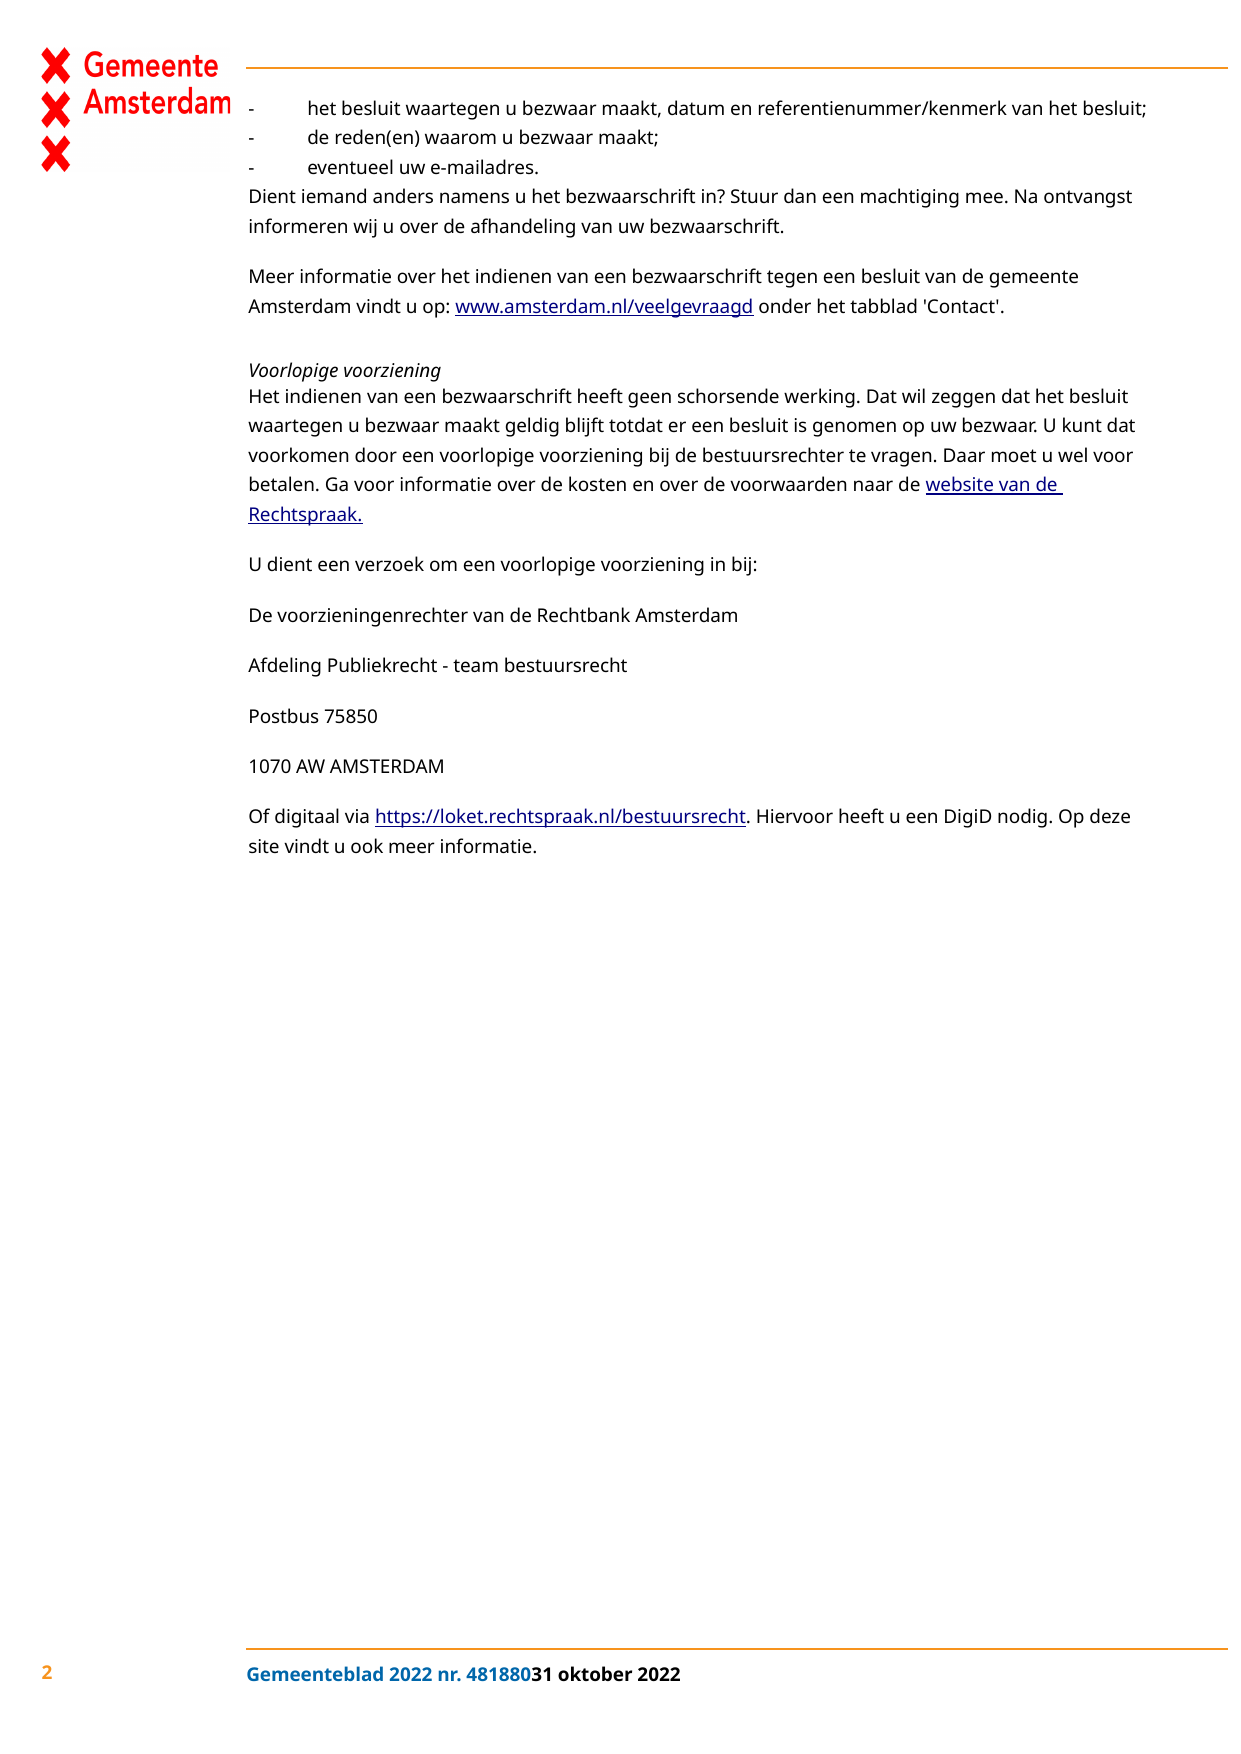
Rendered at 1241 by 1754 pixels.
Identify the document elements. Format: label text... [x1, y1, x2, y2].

text Of digitaal via https://loket.rechtspraak.nl/bestuursrecht. Hiervoor heeft u een DigiD nodig. Op deze site vindt u ook meer informatie. [248, 804, 1152, 859]
list het besluit waartegen u bezwaar maakt, datum en referentienummer/kenmerk van het besluit; [248, 95, 1152, 121]
list eventueel uw e-mailadres. [248, 154, 1152, 180]
list de reden(en) waarom u bezwaar maakt; [248, 124, 1152, 150]
text Het indienen van een bezwaarschrift heeft geen schorsende werking. Dat wil zeggen dat het besluit waartegen u bezwaar maakt geldig blijft totdat er een besluit is genomen op uw bezwaar. U kunt dat voorkomen door een voorlopige voorziening bij de bestuursrechter te vragen. Daar moet u wel voor betalen. Ga voor informatie over de kosten en over de voorwaarden naar de website van de Rechtspraak. [248, 383, 1152, 527]
text Dient iemand anders namens u het bezwaarschrift in? Stuur dan een machtiging mee. Na ontvangst informeren wij u over de afhandeling van uw bezwaarschrift. [248, 183, 1152, 239]
text Postbus 75850 [248, 703, 1152, 728]
picture [41, 47, 231, 172]
text Meer informatie over het indienen van een bezwaarschrift tegen een besluit van de gemeente Amsterdam vindt u op: www.amsterdam.nl/veelgevraagd onder het tabblad 'Contact'. [248, 263, 1152, 319]
text 1070 AW AMSTERDAM [248, 753, 1152, 779]
text Afdeling Publiekrecht - team bestuursrecht [248, 652, 1152, 678]
text Voorlopige voorziening [248, 357, 1152, 383]
text U dient een verzoek om een voorlopige voorziening in bij: [248, 552, 1152, 577]
text De voorzieningenrechter van de Rechtbank Amsterdam [248, 602, 1152, 628]
